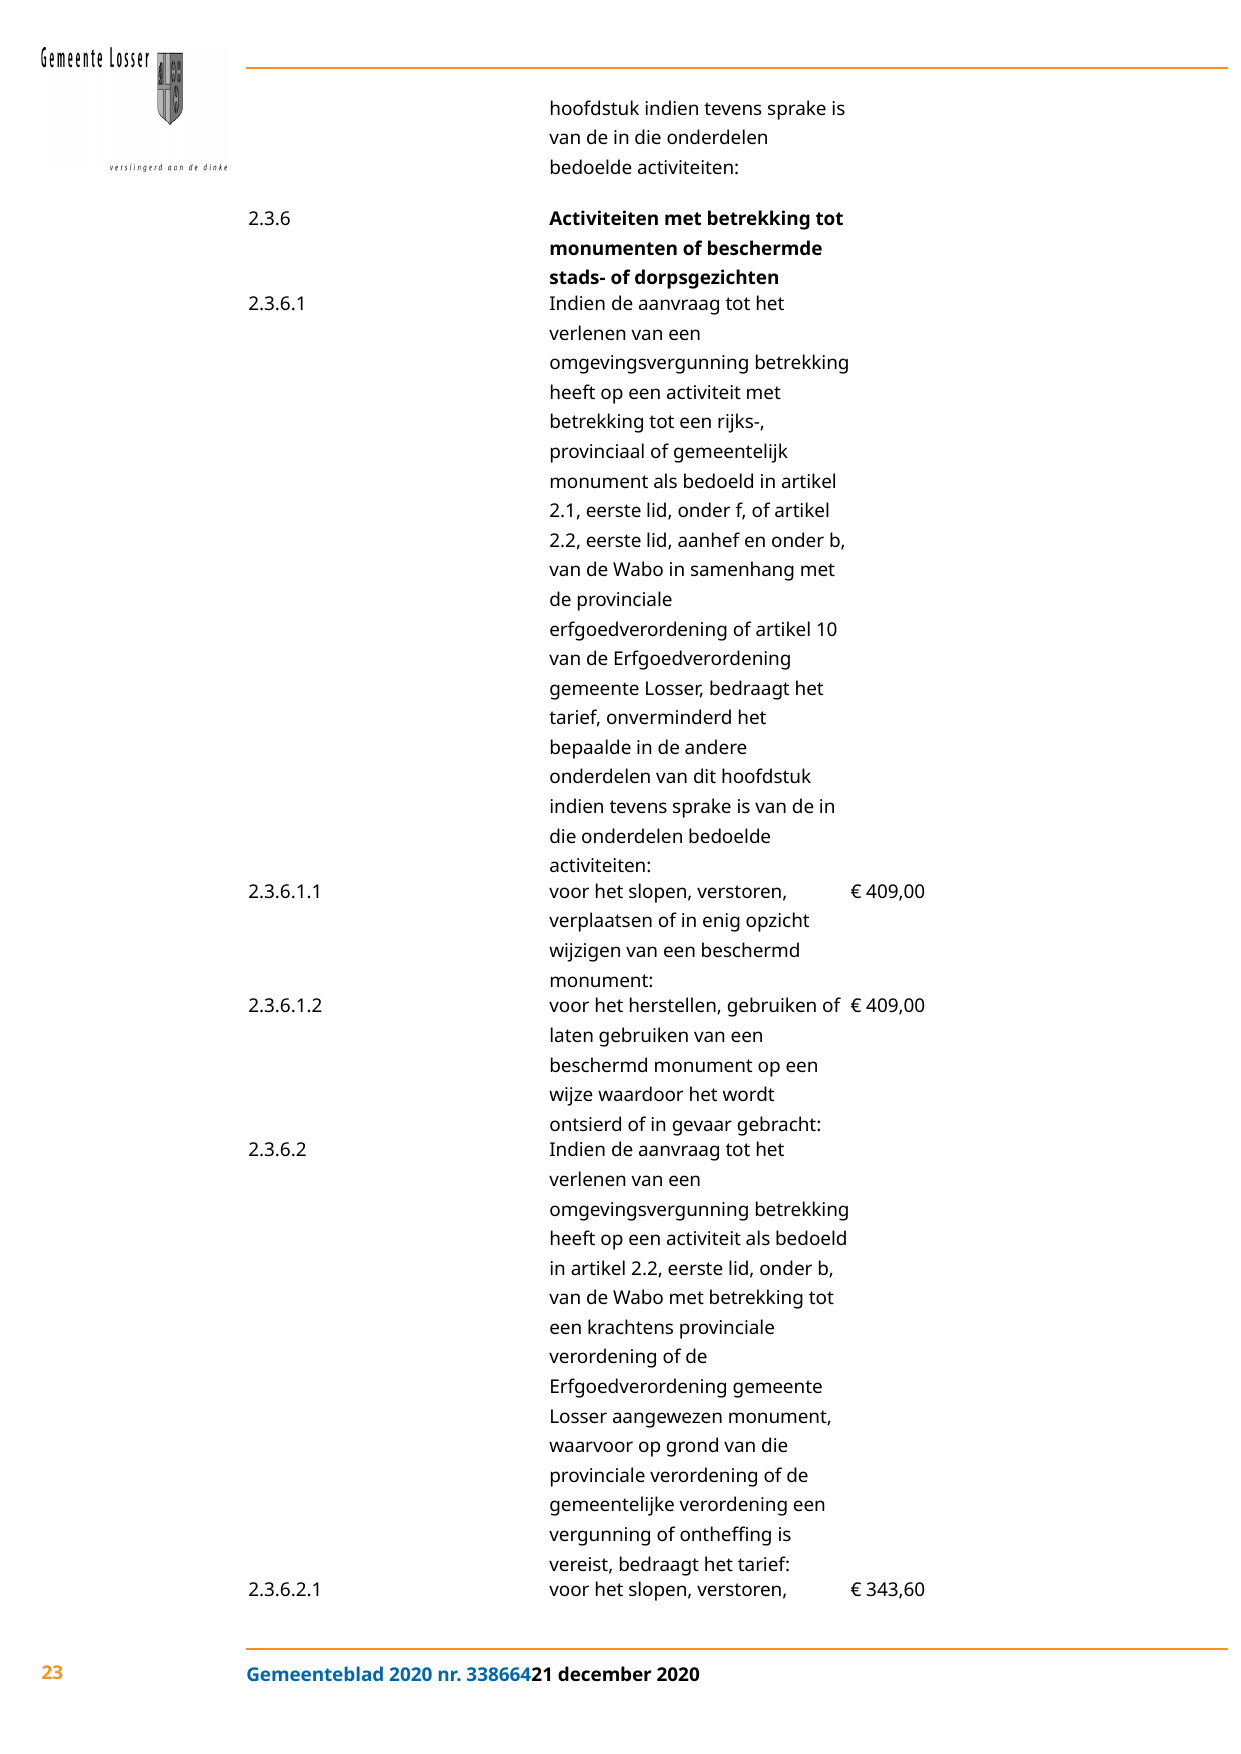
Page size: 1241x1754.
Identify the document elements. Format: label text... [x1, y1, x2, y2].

table_cell [850, 205, 1152, 290]
table_cell [248, 180, 549, 205]
table_cell voor het slopen, verstoren, verplaatsen of in enig opzicht wijzigen van een beschermd monument: [549, 878, 850, 993]
table_cell [850, 1137, 1152, 1577]
table_cell Activiteiten met betrekking tot monumenten of beschermde stads- of dorpsgezichten [549, 205, 850, 290]
table_cell [248, 95, 549, 180]
table_cell Indien de aanvraag tot het verlenen van een omgevingsvergunning betrekking heeft op een activiteit met betrekking tot een rijks-, provinciaal of gemeentelijk monument als bedoeld in artikel 2.1, eerste lid, onder f, of artikel 2.2, eerste lid, aanhef en onder b, van de Wabo in samenhang met de provinciale erfgoedverordening of artikel 10 van de Erfgoedverordening gemeente Losser, bedraagt het tarief, onverminderd het bepaalde in de andere onderdelen van dit hoofdstuk indien tevens sprake is van de in die onderdelen bedoelde activiteiten: [549, 290, 850, 878]
table_cell [549, 180, 850, 205]
table_cell 2.3.6.1 [248, 290, 549, 878]
table_cell [850, 290, 1152, 878]
table_cell hoofdstuk indien tevens sprake is van de in die onderdelen bedoelde activiteiten: [549, 95, 850, 180]
picture [41, 47, 231, 172]
table_cell 2.3.6.2 [248, 1137, 549, 1577]
table_cell 2.3.6.1.1 [248, 878, 549, 993]
table_cell voor het slopen, verstoren, [549, 1577, 850, 1602]
table_cell € 343,60 [850, 1577, 1152, 1602]
table_cell 2.3.6.2.1 [248, 1577, 549, 1602]
table_cell [850, 95, 1152, 180]
table_cell [850, 180, 1152, 205]
table_cell 2.3.6 [248, 205, 549, 290]
table_cell 2.3.6.1.2 [248, 993, 549, 1137]
table_cell € 409,00 [850, 993, 1152, 1137]
table_cell € 409,00 [850, 878, 1152, 993]
table_cell Indien de aanvraag tot het verlenen van een omgevingsvergunning betrekking heeft op een activiteit als bedoeld in artikel 2.2, eerste lid, onder b, van de Wabo met betrekking tot een krachtens provinciale verordening of de Erfgoedverordening gemeente Losser aangewezen monument, waarvoor op grond van die provinciale verordening of de gemeentelijke verordening een vergunning of ontheffing is vereist, bedraagt het tarief: [549, 1137, 850, 1577]
table_cell voor het herstellen, gebruiken of laten gebruiken van een beschermd monument op een wijze waardoor het wordt ontsierd of in gevaar gebracht: [549, 993, 850, 1137]
